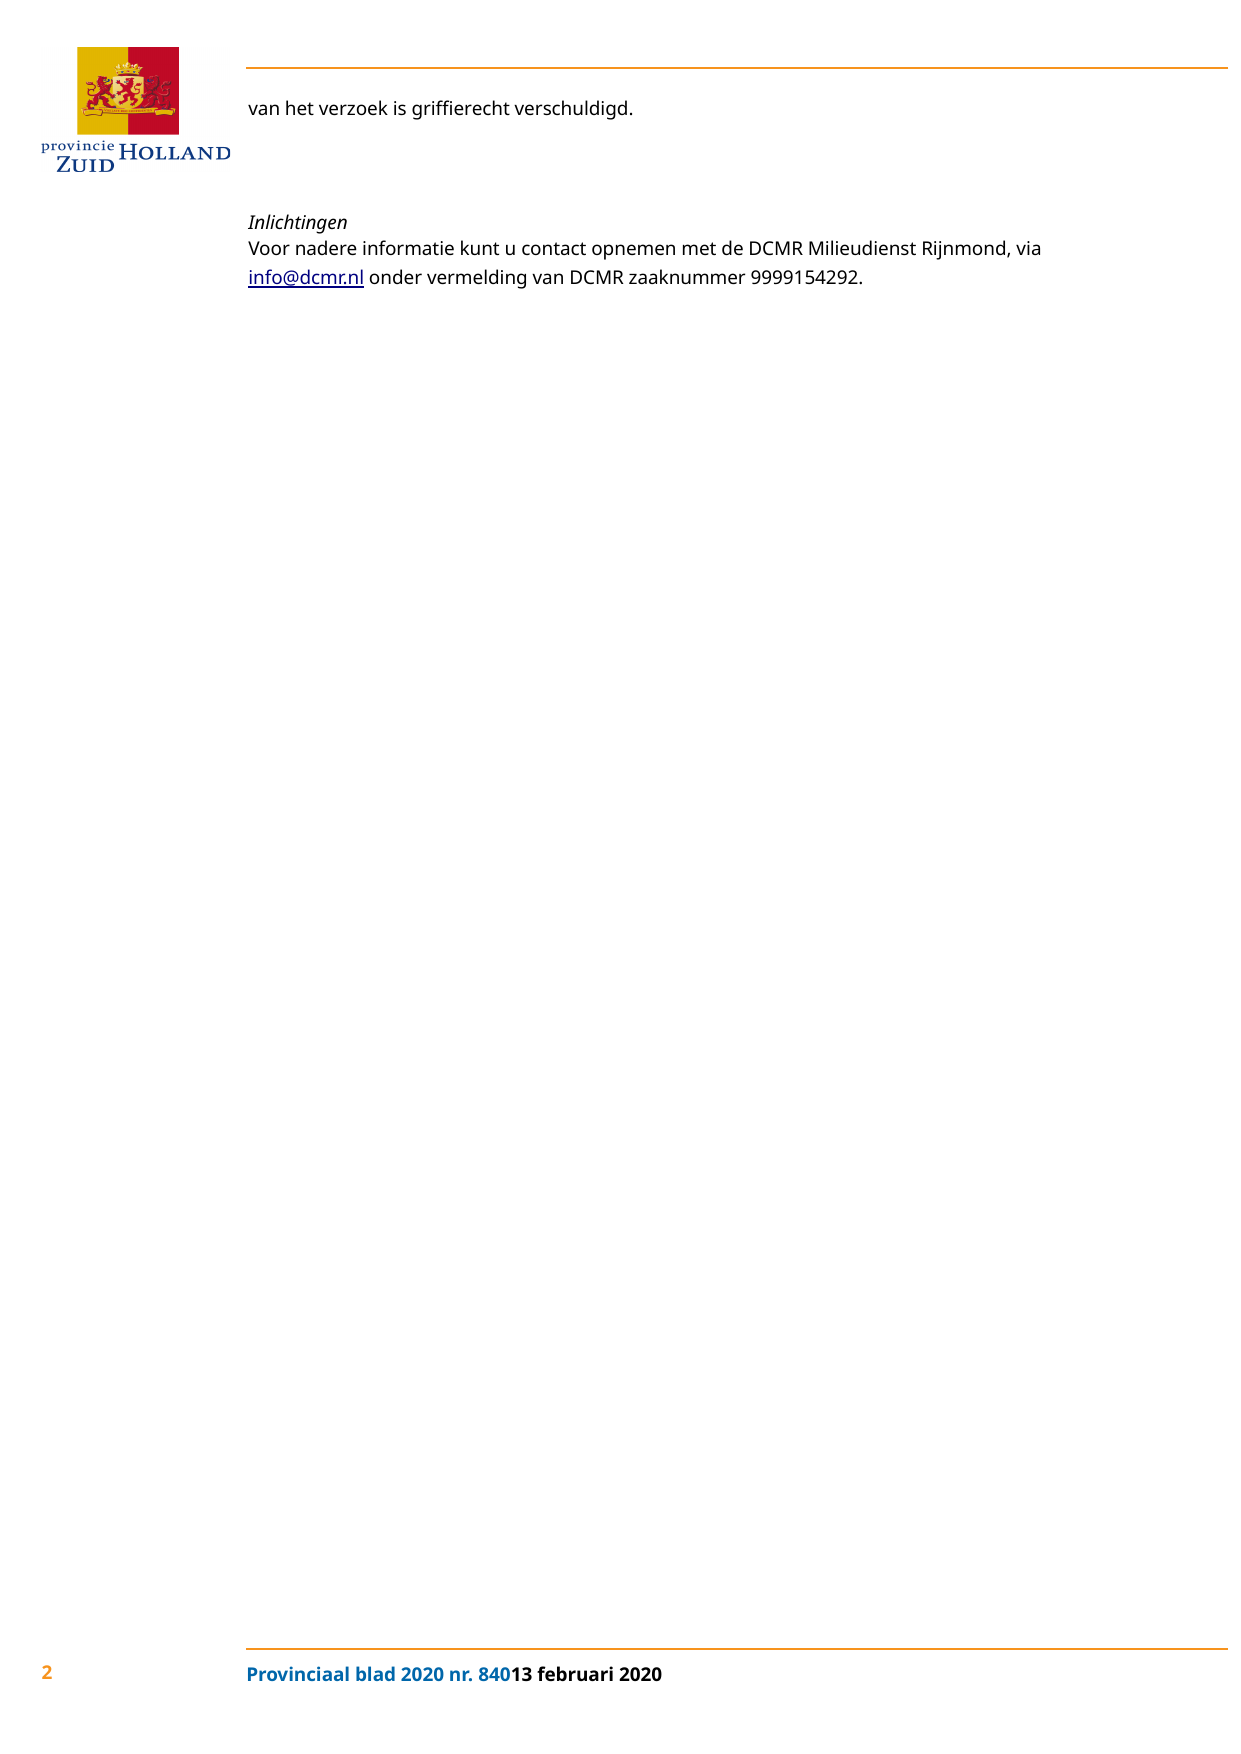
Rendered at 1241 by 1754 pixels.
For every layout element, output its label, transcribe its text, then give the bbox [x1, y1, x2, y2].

text Inlichtingen [248, 209, 1152, 235]
picture [41, 47, 231, 172]
text van het verzoek is griffierecht verschuldigd. [248, 95, 1152, 121]
text Voor nadere informatie kunt u contact opnemen met de DCMR Milieudienst Rijnmond, via info@dcmr.nl onder vermelding van DCMR zaaknummer 9999154292. [248, 235, 1152, 290]
